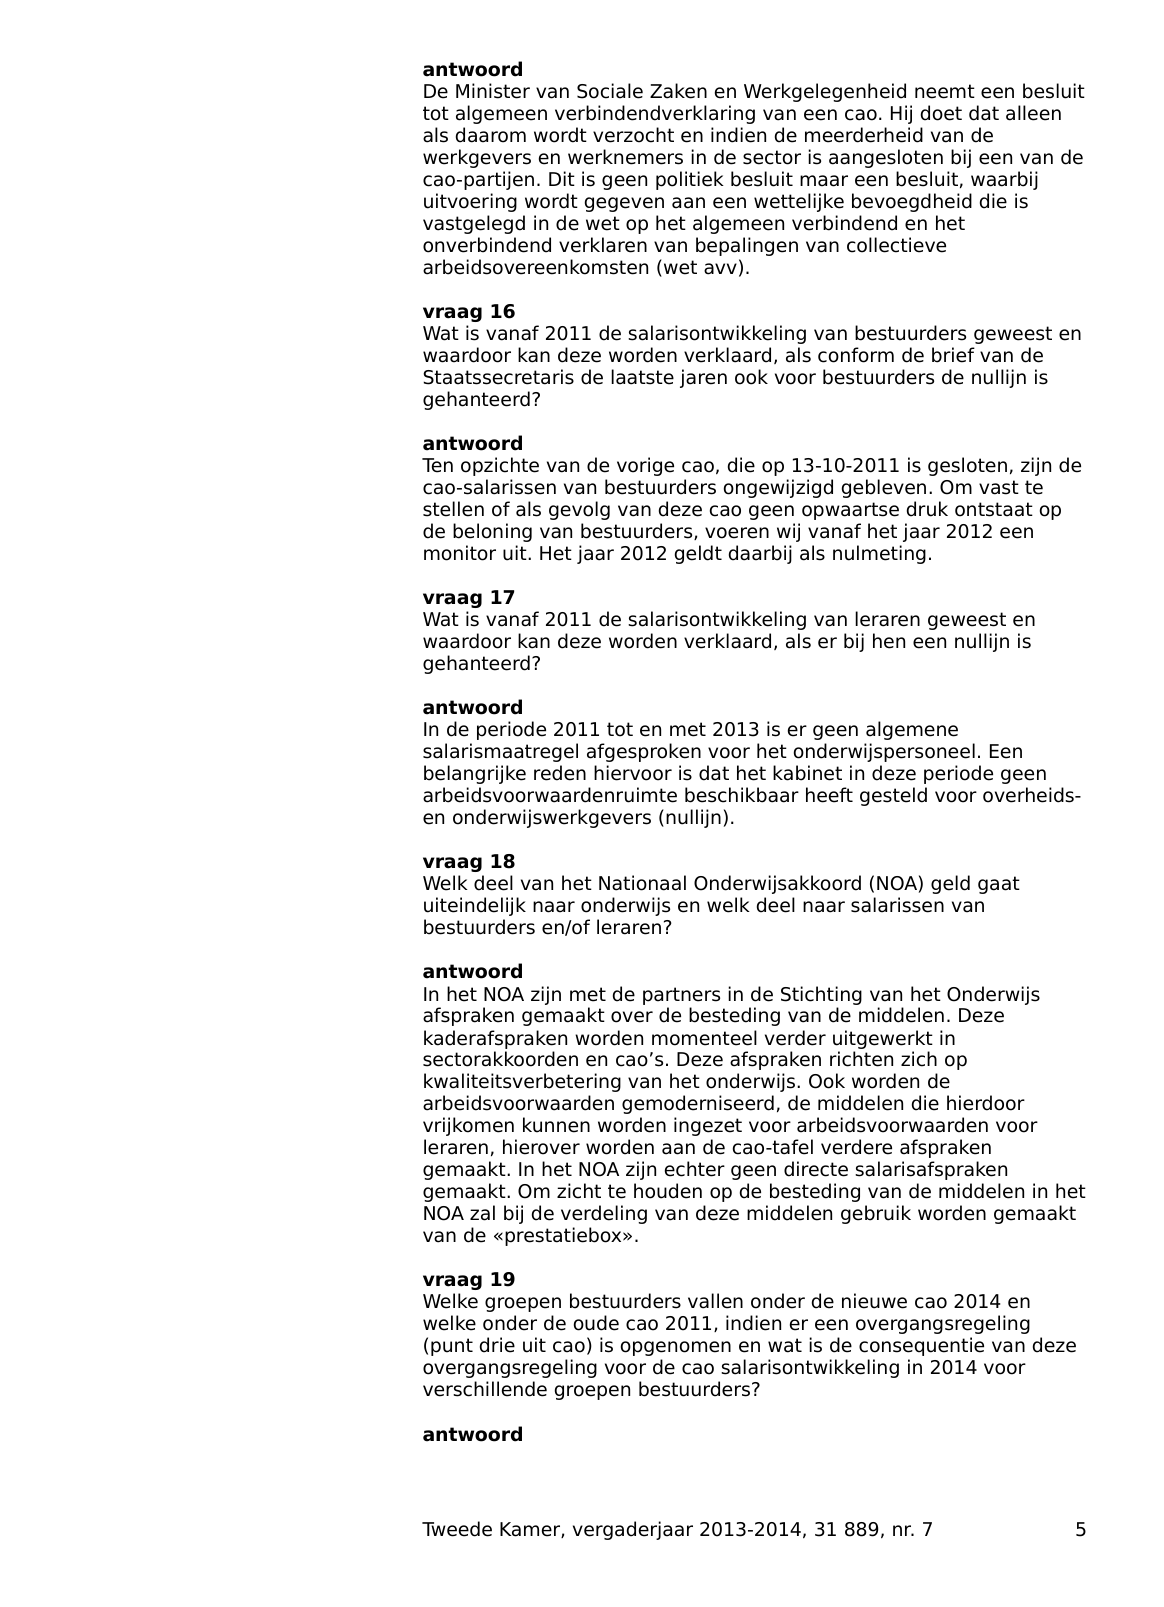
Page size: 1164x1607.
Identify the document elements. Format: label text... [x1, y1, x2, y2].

text vraag 17 [422, 587, 1087, 609]
text antwoord [422, 433, 1087, 455]
text vraag 18 [422, 851, 1087, 873]
text antwoord [422, 961, 1087, 983]
text In het NOA zijn met de partners in de Stichting van het Onderwijs afspraken gemaakt over de besteding van de middelen. Deze kaderafspraken worden momenteel verder uitgewerkt in sectorakkoorden en cao’s. Deze afspraken richten zich op kwaliteitsverbetering van het onderwijs. Ook worden de arbeidsvoorwaarden gemoderniseerd, de middelen die hierdoor vrijkomen kunnen worden ingezet voor arbeidsvoorwaarden voor leraren, hierover worden aan de cao-tafel verdere afspraken gemaakt. In het NOA zijn echter geen directe salarisafspraken gemaakt. Om zicht te houden op de besteding van de middelen in het NOA zal bij de verdeling van deze middelen gebruik worden gemaakt van de «prestatiebox». [422, 983, 1087, 1247]
text vraag 16 [422, 301, 1087, 323]
text antwoord [422, 59, 1087, 81]
text Ten opzichte van de vorige cao, die op 13-10-2011 is gesloten, zijn de cao-salarissen van bestuurders ongewijzigd gebleven. Om vast te stellen of als gevolg van deze cao geen opwaartse druk ontstaat op de beloning van bestuurders, voeren wij vanaf het jaar 2012 een monitor uit. Het jaar 2012 geldt daarbij als nulmeting. [422, 455, 1087, 565]
text Welk deel van het Nationaal Onderwijsakkoord (NOA) geld gaat uiteindelijk naar onderwijs en welk deel naar salarissen van bestuurders en/of leraren? [422, 873, 1087, 939]
text Welke groepen bestuurders vallen onder de nieuwe cao 2014 en welke onder de oude cao 2011, indien er een overgangsregeling (punt drie uit cao) is opgenomen en wat is de consequentie van deze overgangsregeling voor de cao salarisontwikkeling in 2014 voor verschillende groepen bestuurders? [422, 1291, 1087, 1401]
text antwoord [422, 1423, 1087, 1445]
text antwoord [422, 697, 1087, 719]
text Wat is vanaf 2011 de salarisontwikkeling van bestuurders geweest en waardoor kan deze worden verklaard, als conform de brief van de Staatssecretaris de laatste jaren ook voor bestuurders de nullijn is gehanteerd? [422, 323, 1087, 411]
text De Minister van Sociale Zaken en Werkgelegenheid neemt een besluit tot algemeen verbindendverklaring van een cao. Hij doet dat alleen als daarom wordt verzocht en indien de meerderheid van de werkgevers en werknemers in de sector is aangesloten bij een van de cao-partijen. Dit is geen politiek besluit maar een besluit, waarbij uitvoering wordt gegeven aan een wettelijke bevoegdheid die is vastgelegd in de wet op het algemeen verbindend en het onverbindend verklaren van bepalingen van collectieve arbeidsovereenkomsten (wet avv). [422, 81, 1087, 279]
text In de periode 2011 tot en met 2013 is er geen algemene salarismaatregel afgesproken voor het onderwijspersoneel. Een belangrijke reden hiervoor is dat het kabinet in deze periode geen arbeidsvoorwaardenruimte beschikbaar heeft gesteld voor overheids- en onderwijswerkgevers (nullijn). [422, 719, 1087, 829]
text vraag 19 [422, 1269, 1087, 1291]
text Wat is vanaf 2011 de salarisontwikkeling van leraren geweest en waardoor kan deze worden verklaard, als er bij hen een nullijn is gehanteerd? [422, 609, 1087, 675]
